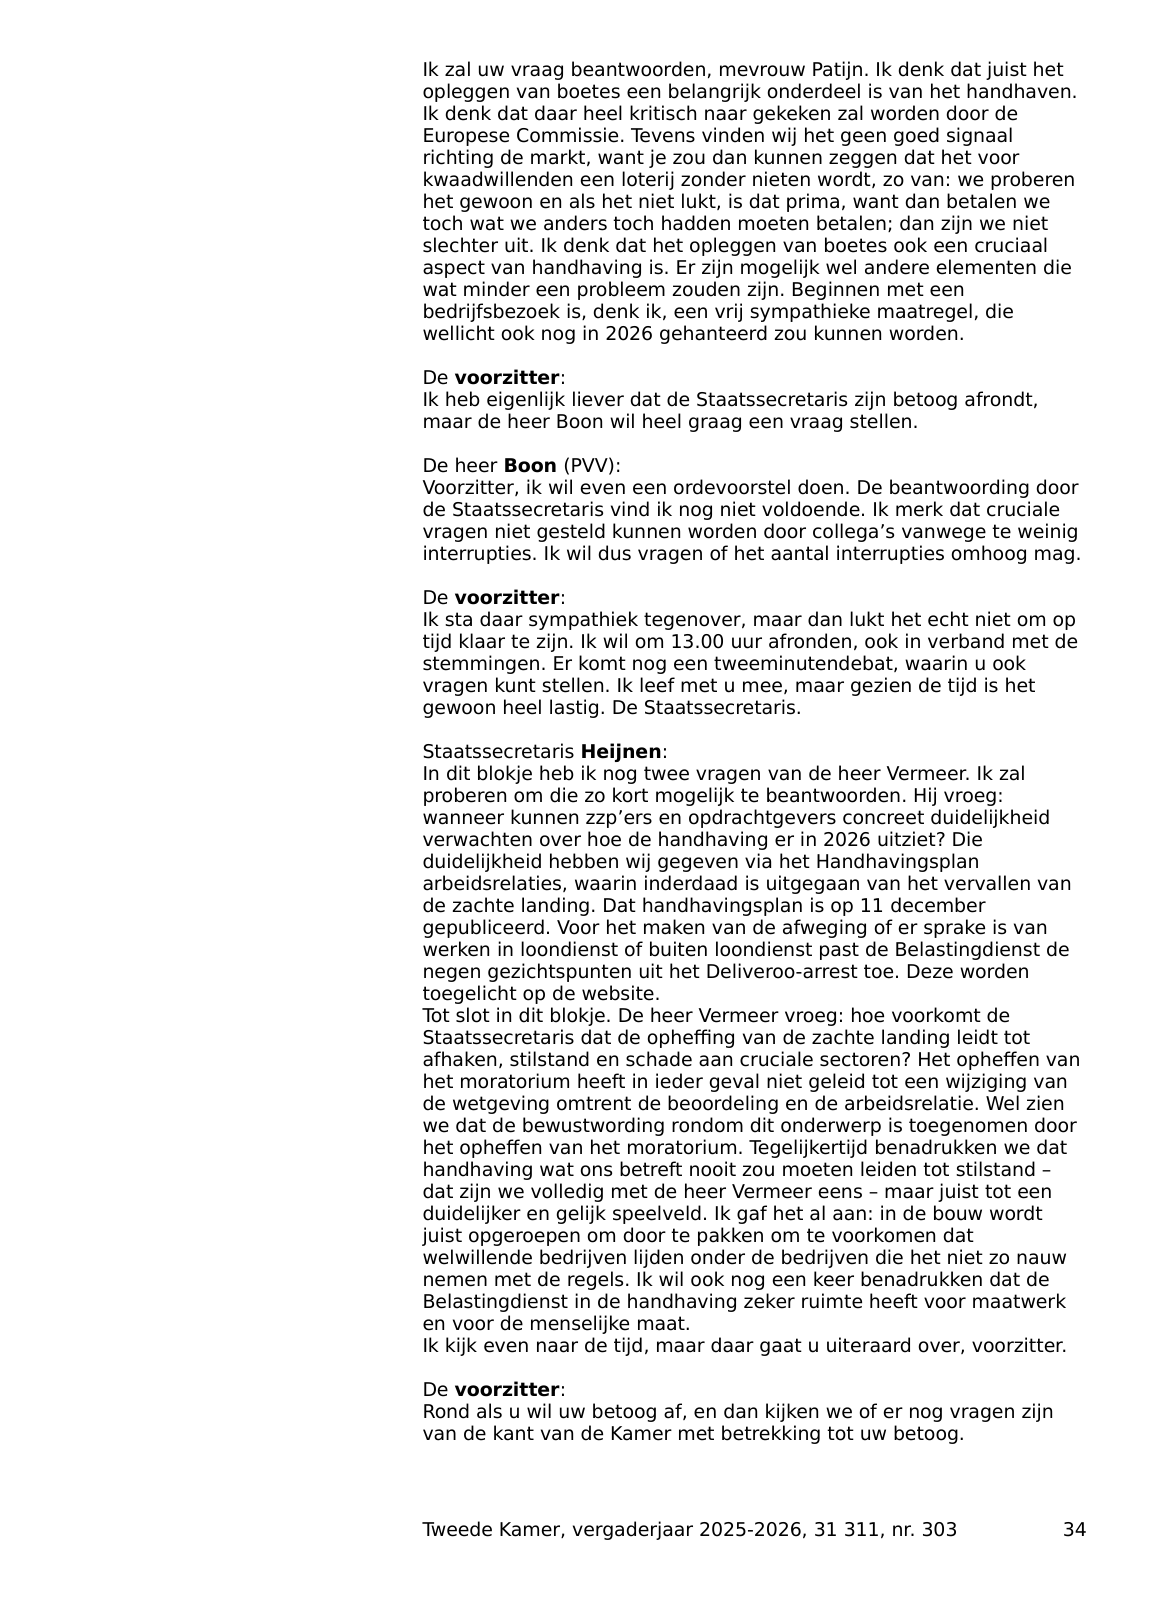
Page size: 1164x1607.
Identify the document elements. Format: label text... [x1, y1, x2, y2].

text Ik zal uw vraag beantwoorden, mevrouw Patijn. Ik denk dat juist het opleggen van boetes een belangrijk onderdeel is van het handhaven. Ik denk dat daar heel kritisch naar gekeken zal worden door de Europese Commissie. Tevens vinden wij het geen goed signaal richting de markt, want je zou dan kunnen zeggen dat het voor kwaadwillenden een loterij zonder nieten wordt, zo van: we proberen het gewoon en als het niet lukt, is dat prima, want dan betalen we toch wat we anders toch hadden moeten betalen; dan zijn we niet slechter uit. Ik denk dat het opleggen van boetes ook een cruciaal aspect van handhaving is. Er zijn mogelijk wel andere elementen die wat minder een probleem zouden zijn. Beginnen met een bedrijfsbezoek is, denk ik, een vrij sympathieke maatregel, die wellicht ook nog in 2026 gehanteerd zou kunnen worden. [422, 59, 1087, 345]
text In dit blokje heb ik nog twee vragen van de heer Vermeer. Ik zal proberen om die zo kort mogelijk te beantwoorden. Hij vroeg: wanneer kunnen zzp’ers en opdrachtgevers concreet duidelijkheid verwachten over hoe de handhaving er in 2026 uitziet? Die duidelijkheid hebben wij gegeven via het Handhavingsplan arbeidsrelaties, waarin inderdaad is uitgegaan van het vervallen van de zachte landing. Dat handhavingsplan is op 11 december gepubliceerd. Voor het maken van de afweging of er sprake is van werken in loondienst of buiten loondienst past de Belastingdienst de negen gezichtspunten uit het Deliveroo-arrest toe. Deze worden toegelicht op de website. [422, 763, 1087, 1005]
text Ik sta daar sympathiek tegenover, maar dan lukt het echt niet om op tijd klaar te zijn. Ik wil om 13.00 uur afronden, ook in verband met de stemmingen. Er komt nog een tweeminutendebat, waarin u ook vragen kunt stellen. Ik leef met u mee, maar gezien de tijd is het gewoon heel lastig. De Staatssecretaris. [422, 609, 1087, 719]
text Rond als u wil uw betoog af, en dan kijken we of er nog vragen zijn van de kant van de Kamer met betrekking tot uw betoog. [422, 1401, 1087, 1445]
text Voorzitter, ik wil even een ordevoorstel doen. De beantwoording door de Staatssecretaris vind ik nog niet voldoende. Ik merk dat cruciale vragen niet gesteld kunnen worden door collega’s vanwege te weinig interrupties. Ik wil dus vragen of het aantal interrupties omhoog mag. [422, 477, 1087, 565]
text Ik kijk even naar de tijd, maar daar gaat u uiteraard over, voorzitter. [422, 1335, 1087, 1357]
text De voorzitter: [422, 1379, 1087, 1401]
text Ik heb eigenlijk liever dat de Staatssecretaris zijn betoog afrondt, maar de heer Boon wil heel graag een vraag stellen. [422, 389, 1087, 433]
text De heer Boon (PVV): [422, 455, 1087, 477]
text Tot slot in dit blokje. De heer Vermeer vroeg: hoe voorkomt de Staatssecretaris dat de opheffing van de zachte landing leidt tot afhaken, stilstand en schade aan cruciale sectoren? Het opheffen van het moratorium heeft in ieder geval niet geleid tot een wijziging van de wetgeving omtrent de beoordeling en de arbeidsrelatie. Wel zien we dat de bewustwording rondom dit onderwerp is toegenomen door het opheffen van het moratorium. Tegelijkertijd benadrukken we dat handhaving wat ons betreft nooit zou moeten leiden tot stilstand – dat zijn we volledig met de heer Vermeer eens – maar juist tot een duidelijker en gelijk speelveld. Ik gaf het al aan: in de bouw wordt juist opgeroepen om door te pakken om te voorkomen dat welwillende bedrijven lijden onder de bedrijven die het niet zo nauw nemen met de regels. Ik wil ook nog een keer benadrukken dat de Belastingdienst in de handhaving zeker ruimte heeft voor maatwerk en voor de menselijke maat. [422, 1005, 1087, 1335]
text De voorzitter: [422, 587, 1087, 609]
text De voorzitter: [422, 367, 1087, 389]
text Staatssecretaris Heijnen: [422, 741, 1087, 763]
